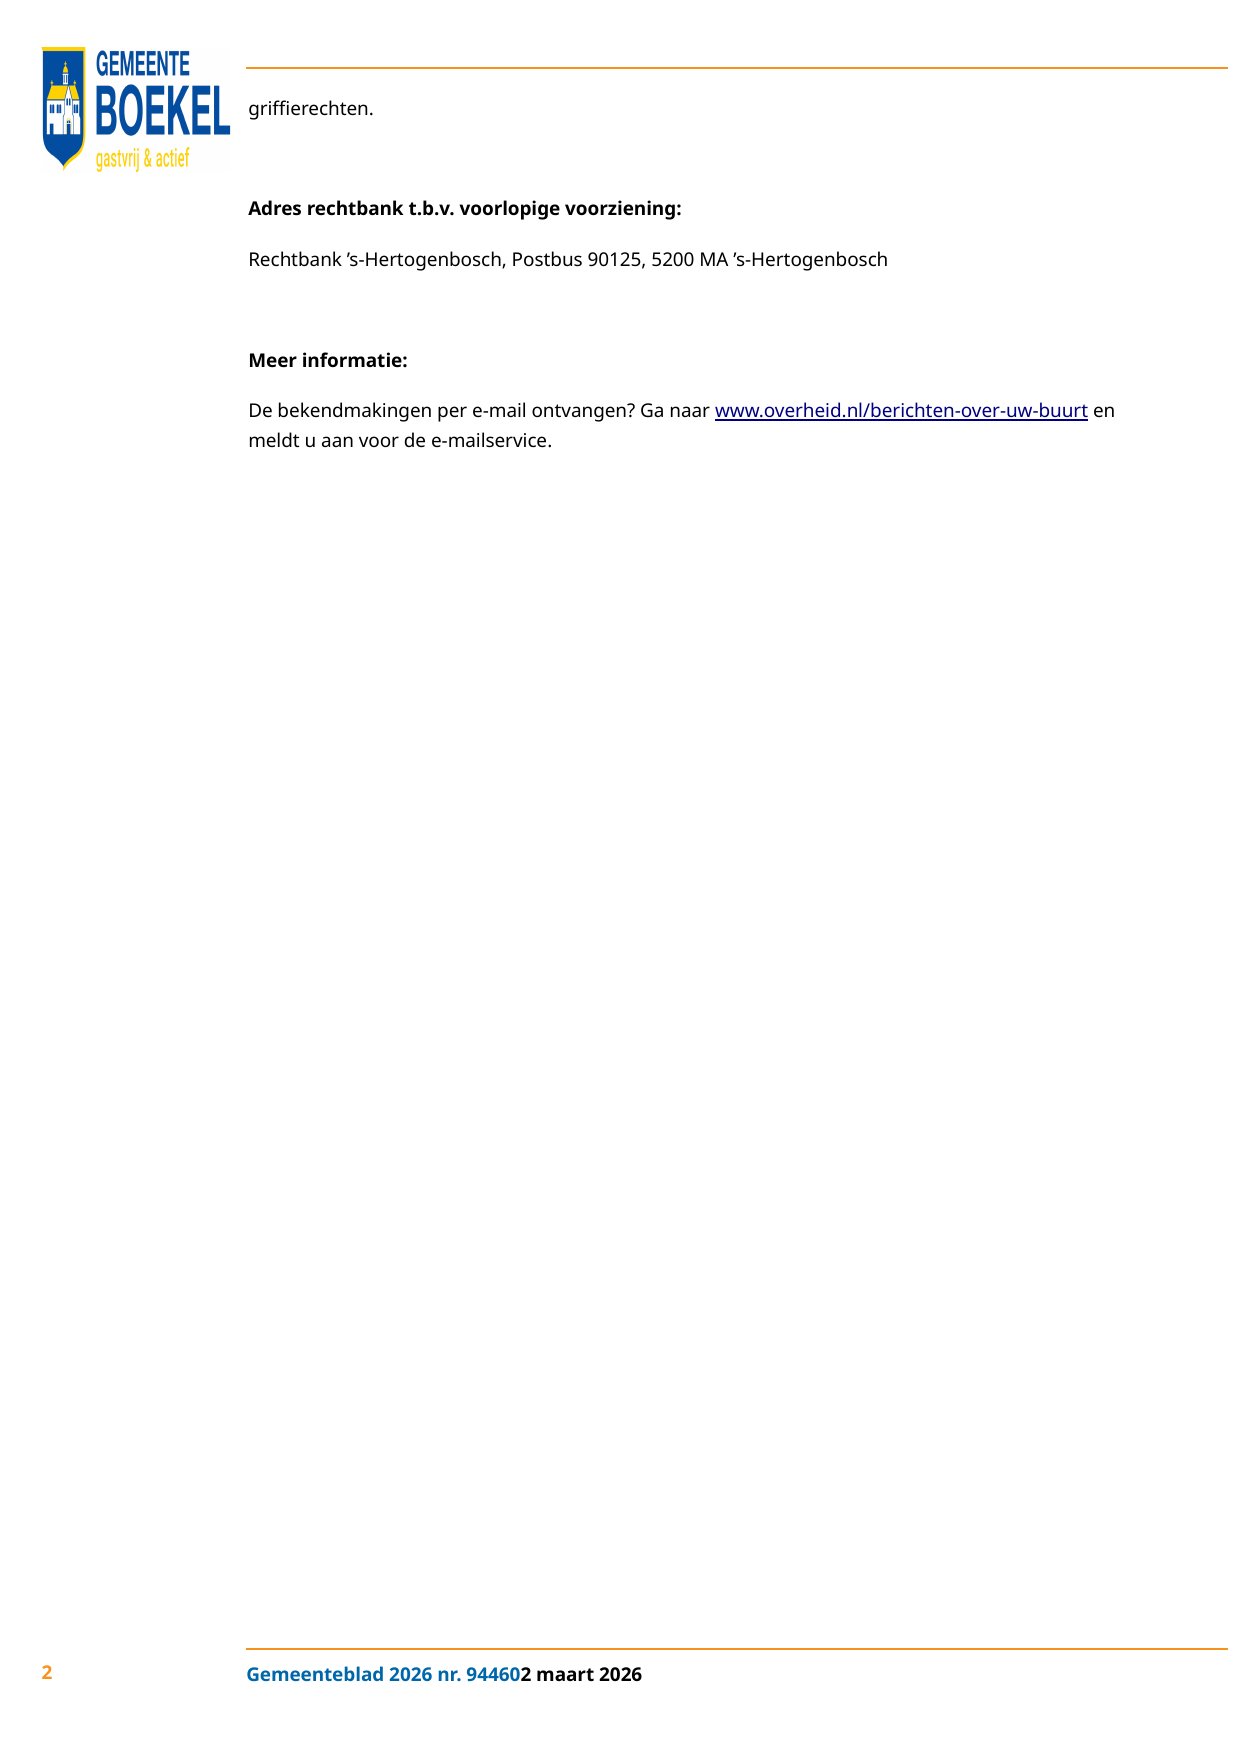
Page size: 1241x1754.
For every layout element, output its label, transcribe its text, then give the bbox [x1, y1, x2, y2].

text Adres rechtbank t.b.v. voorlopige voorziening: [248, 196, 1152, 221]
text griffierechten. [248, 95, 1152, 121]
text De bekendmakingen per e-mail ontvangen? Ga naar www.overheid.nl/berichten-over-uw-buurt en meldt u aan voor de e-mailservice. [248, 397, 1152, 453]
text Rechtbank ’s-Hertogenbosch, Postbus 90125, 5200 MA ’s-Hertogenbosch [248, 246, 1152, 272]
picture [41, 47, 231, 172]
text Meer informatie: [248, 347, 1152, 373]
